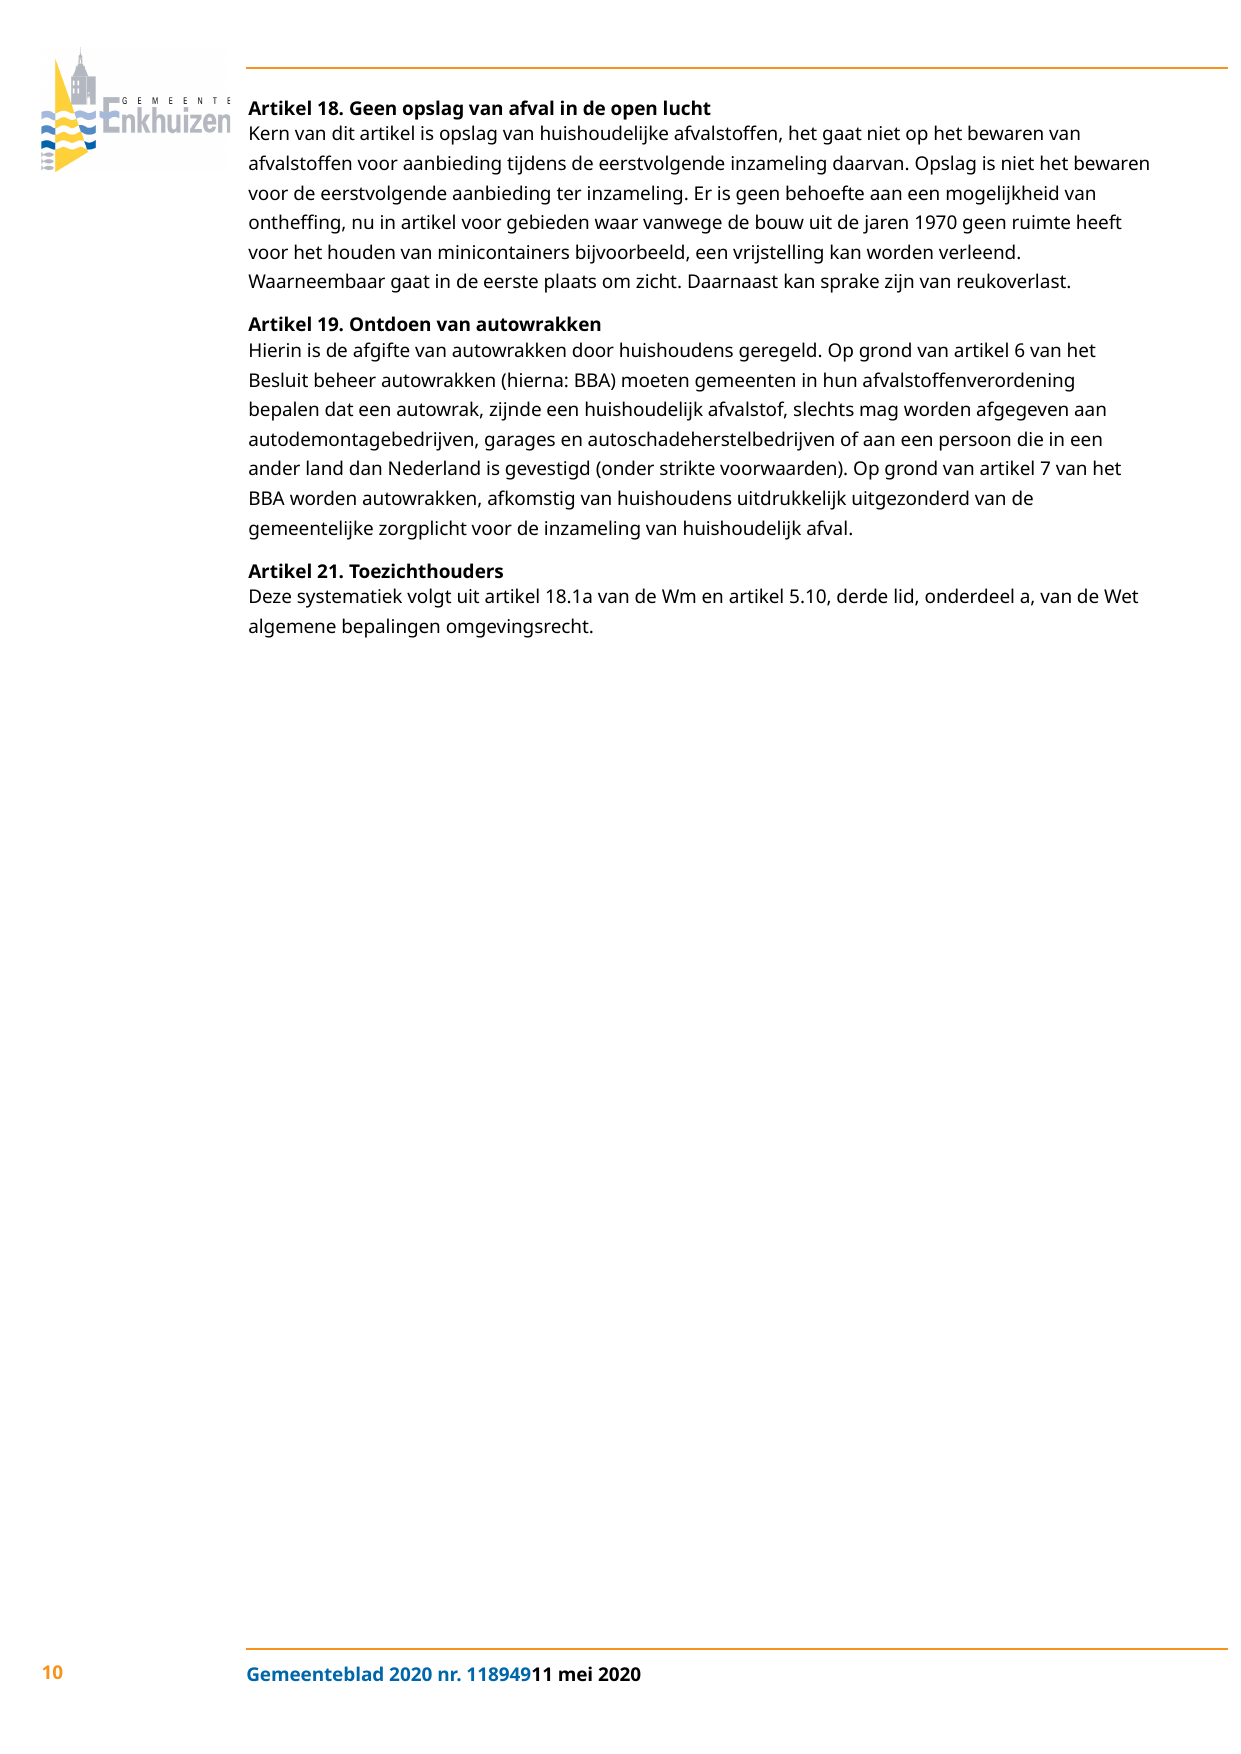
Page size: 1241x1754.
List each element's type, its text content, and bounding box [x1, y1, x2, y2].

picture [41, 47, 231, 172]
text Artikel 21. Toezichthouders [248, 558, 1152, 584]
text Hierin is de afgifte van autowrakken door huishoudens geregeld. Op grond van artikel 6 van het Besluit beheer autowrakken (hierna: BBA) moeten gemeenten in hun afvalstoffenverordening bepalen dat een autowrak, zijnde een huishoudelijk afvalstof, slechts mag worden afgegeven aan autodemontagebedrijven, garages en autoschadeherstelbedrijven of aan een persoon die in een ander land dan Nederland is gevestigd (onder strikte voorwaarden). Op grond van artikel 7 van het BBA worden autowrakken, afkomstig van huishoudens uitdrukkelijk uitgezonderd van de gemeentelijke zorgplicht voor de inzameling van huishoudelijk afval. [248, 337, 1152, 541]
text Artikel 18. Geen opslag van afval in de open lucht [248, 95, 1152, 121]
text Kern van dit artikel is opslag van huishoudelijke afvalstoffen, het gaat niet op het bewaren van afvalstoffen voor aanbieding tijdens de eerstvolgende inzameling daarvan. Opslag is niet het bewaren voor de eerstvolgende aanbieding ter inzameling. Er is geen behoefte aan een mogelijkheid van ontheffing, nu in artikel voor gebieden waar vanwege de bouw uit de jaren 1970 geen ruimte heeft voor het houden van minicontainers bijvoorbeeld, een vrijstelling kan worden verleend. Waarneembaar gaat in de eerste plaats om zicht. Daarnaast kan sprake zijn van reukoverlast. [248, 121, 1152, 294]
text Deze systematiek volgt uit artikel 18.1a van de Wm en artikel 5.10, derde lid, onderdeel a, van de Wet algemene bepalingen omgevingsrecht. [248, 584, 1152, 639]
text Artikel 19. Ontdoen van autowrakken [248, 312, 1152, 337]
